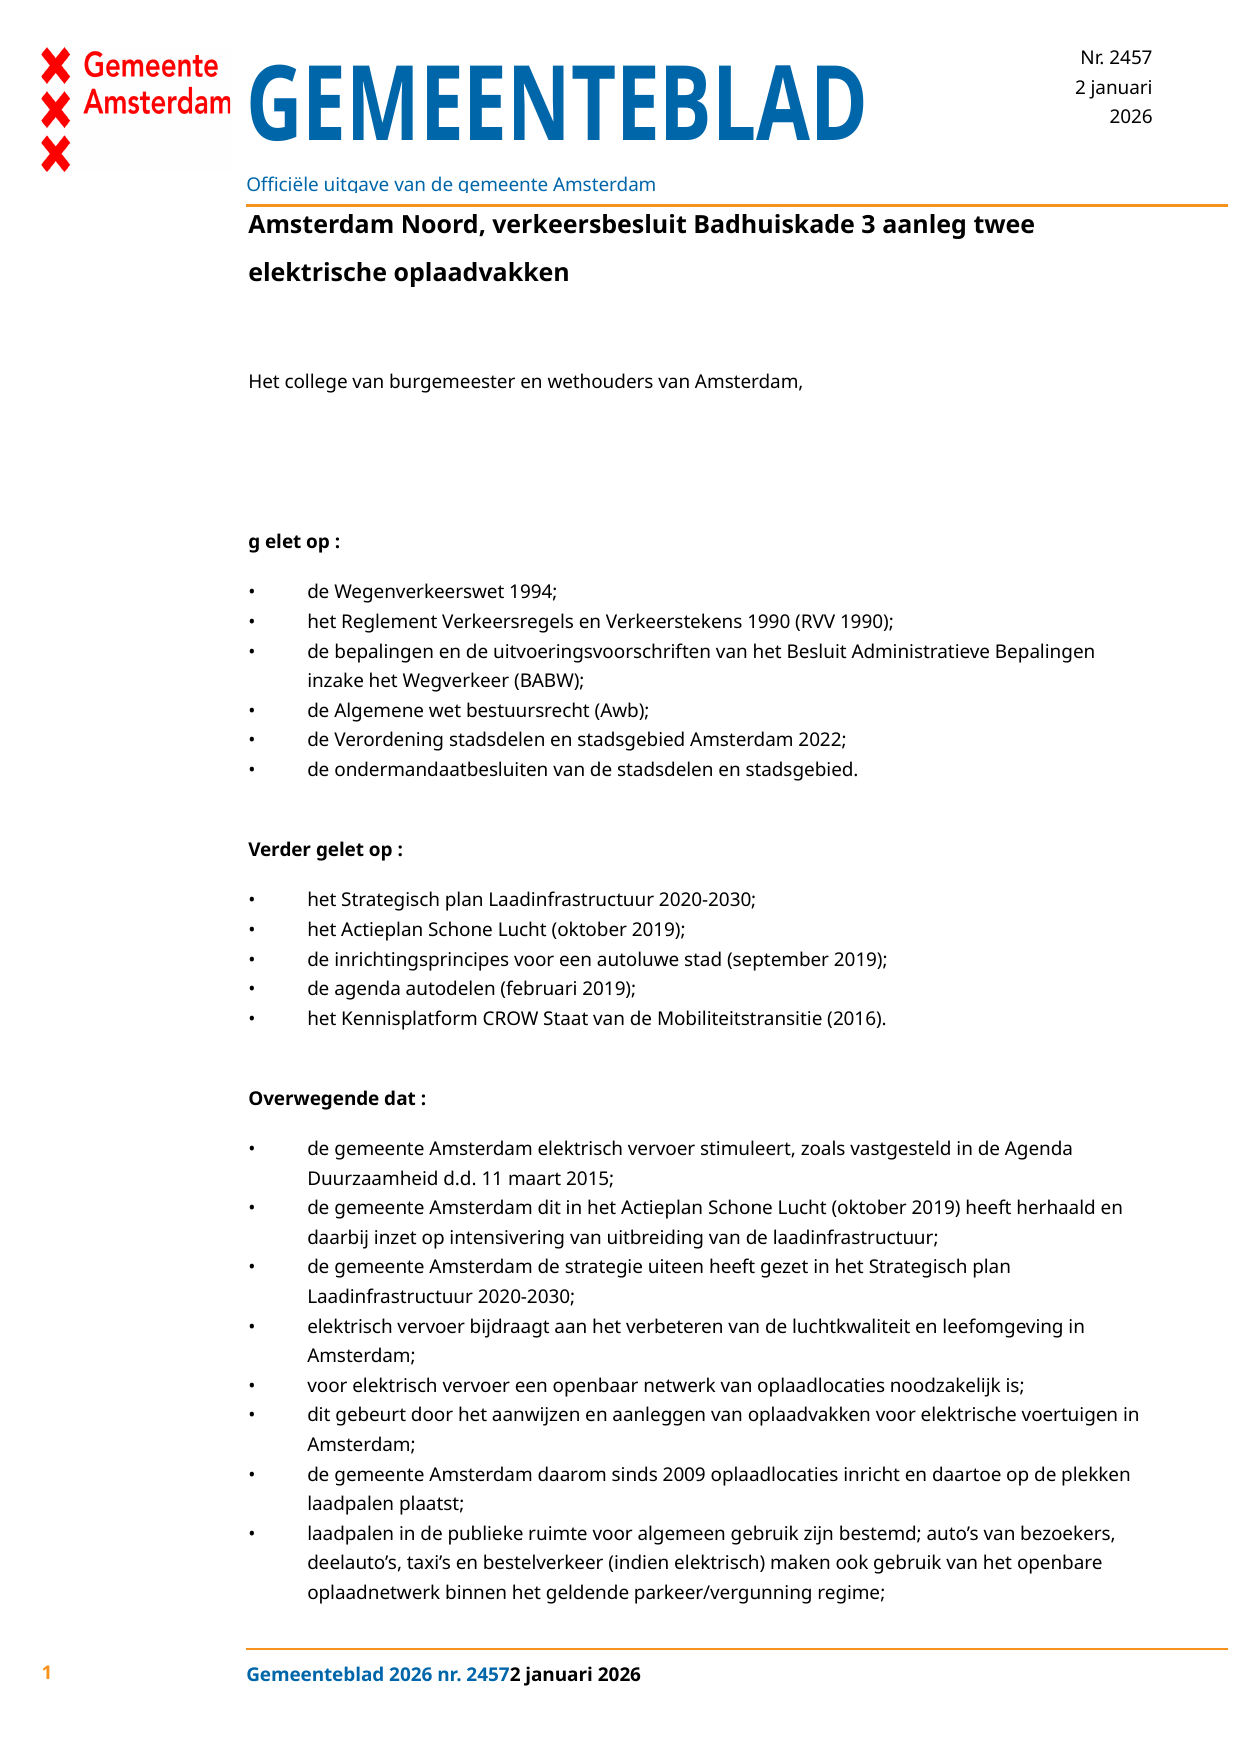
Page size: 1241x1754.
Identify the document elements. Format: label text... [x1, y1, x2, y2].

list laadpalen in de publieke ruimte voor algemeen gebruik zijn bestemd; auto’s van bezoekers, deelauto’s, taxi’s en bestelverkeer (indien elektrisch) maken ook gebruik van het openbare oplaadnetwerk binnen het geldende parkeer/vergunning regime; [248, 1520, 1152, 1605]
list de gemeente Amsterdam dit in het Actieplan Schone Lucht (oktober 2019) heeft herhaald en daarbij inzet op intensivering van uitbreiding van de laadinfrastructuur; [248, 1194, 1152, 1250]
list het Kennisplatform CROW Staat van de Mobiliteitstransitie (2016). [248, 1005, 1152, 1031]
list het Reglement Verkeersregels en Verkeerstekens 1990 (RVV 1990); [248, 608, 1152, 634]
text Het college van burgemeester en wethouders van Amsterdam, [248, 368, 1152, 394]
text Amsterdam Noord, verkeersbesluit Badhuiskade 3 aanleg twee elektrische oplaadvakken [248, 207, 1152, 288]
text Verder gelet op : [248, 836, 1152, 862]
list de Verordening stadsdelen en stadsgebied Amsterdam 2022; [248, 727, 1152, 752]
list de Wegenverkeerswet 1994; [248, 579, 1152, 604]
list het Strategisch plan Laadinfrastructuur 2020-2030; [248, 887, 1152, 912]
list de gemeente Amsterdam daarom sinds 2009 oplaadlocaties inricht en daartoe op de plekken laadpalen plaatst; [248, 1461, 1152, 1516]
list de Algemene wet bestuursrecht (Awb); [248, 697, 1152, 723]
text Overwegende dat : [248, 1085, 1152, 1111]
list de bepalingen en de uitvoeringsvoorschriften van het Besluit Administratieve Bepalingen inzake het Wegverkeer (BABW); [248, 638, 1152, 693]
list het Actieplan Schone Lucht (oktober 2019); [248, 916, 1152, 942]
picture [41, 47, 231, 172]
list dit gebeurt door het aanwijzen en aanleggen van oplaadvakken voor elektrische voertuigen in Amsterdam; [248, 1402, 1152, 1457]
list voor elektrisch vervoer een openbaar netwerk van oplaadlocaties noodzakelijk is; [248, 1372, 1152, 1398]
list de ondermandaatbesluiten van de stadsdelen en stadsgebied. [248, 756, 1152, 782]
list de agenda autodelen (februari 2019); [248, 975, 1152, 1001]
list de gemeente Amsterdam de strategie uiteen heeft gezet in het Strategisch plan Laadinfrastructuur 2020-2030; [248, 1254, 1152, 1309]
text g elet op : [248, 528, 1152, 554]
list de inrichtingsprincipes voor een autoluwe stad (september 2019); [248, 946, 1152, 971]
list de gemeente Amsterdam elektrisch vervoer stimuleert, zoals vastgesteld in de Agenda Duurzaamheid d.d. 11 maart 2015; [248, 1135, 1152, 1191]
list elektrisch vervoer bijdraagt aan het verbeteren van de luchtkwaliteit en leefomgeving in Amsterdam; [248, 1313, 1152, 1368]
